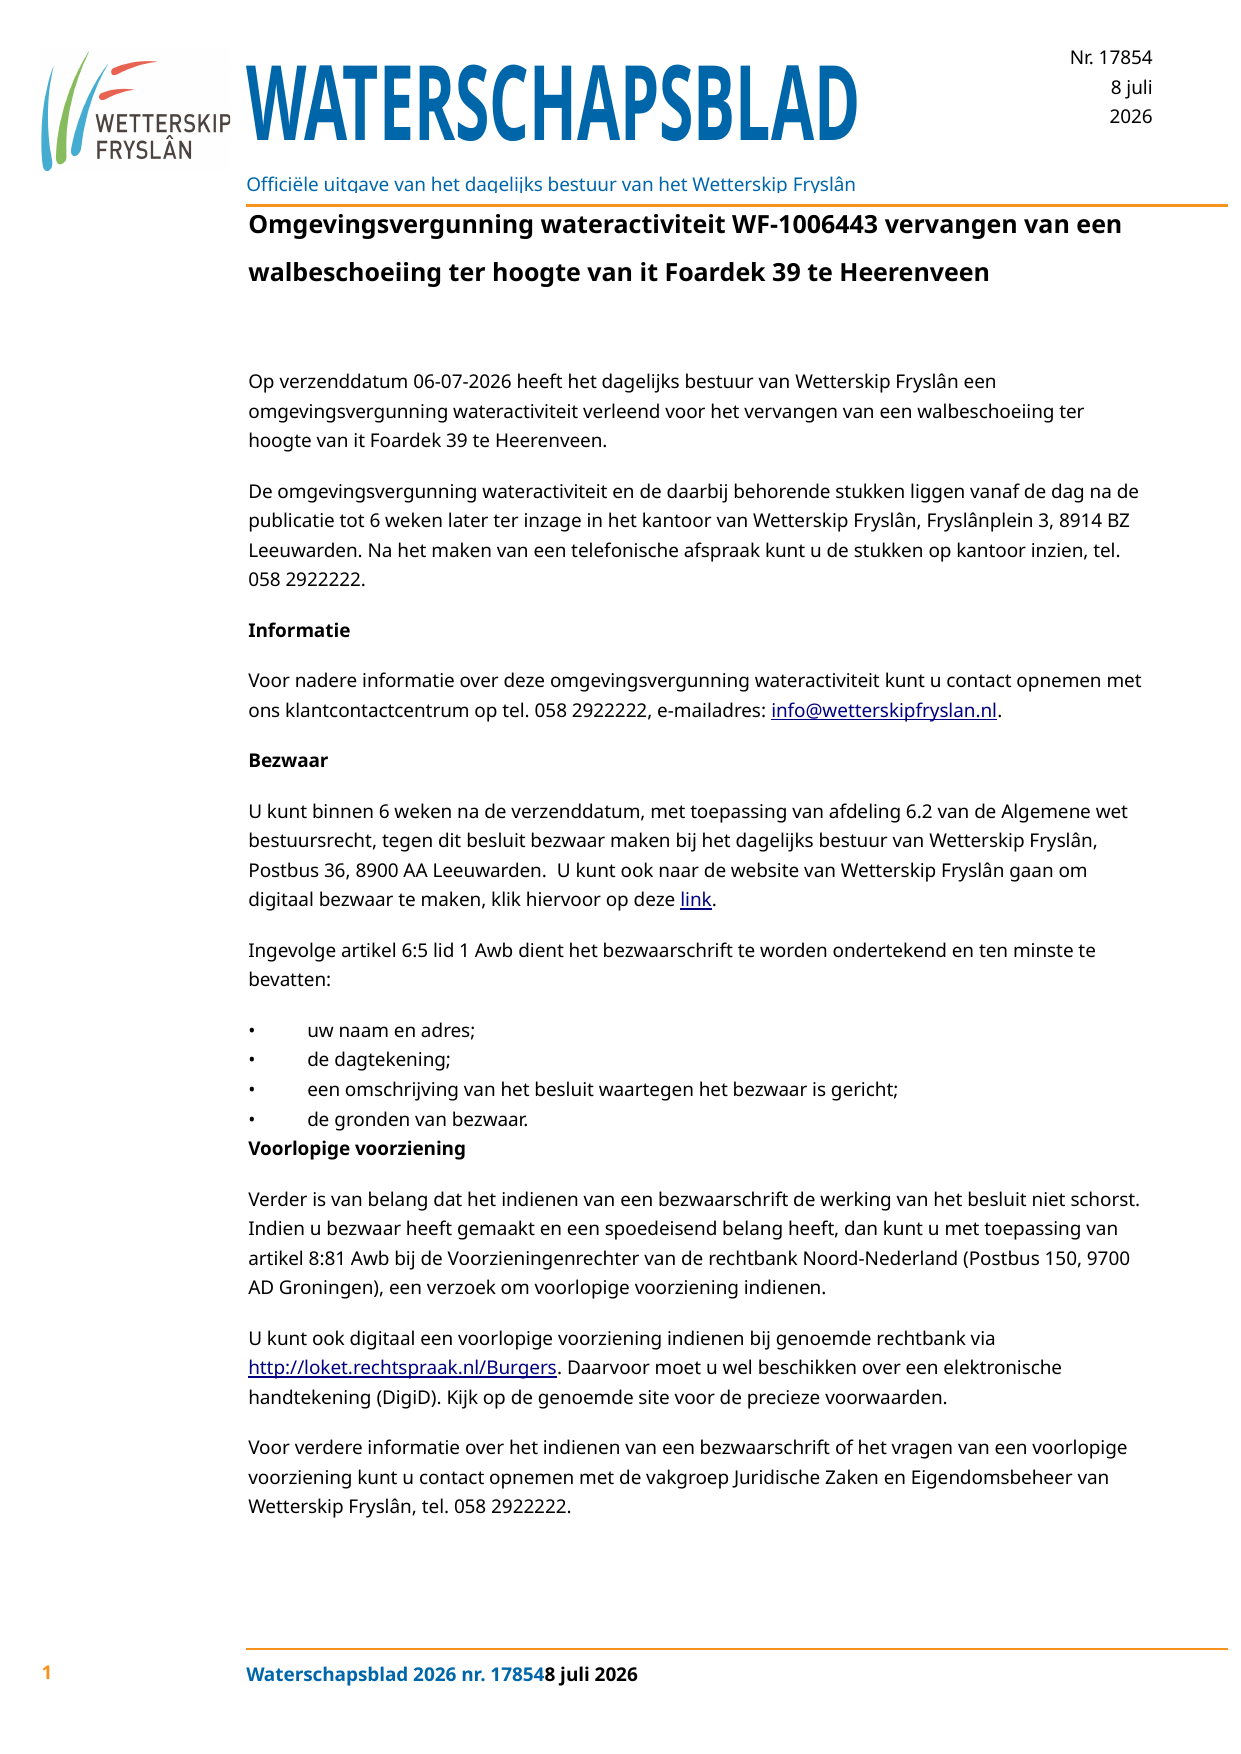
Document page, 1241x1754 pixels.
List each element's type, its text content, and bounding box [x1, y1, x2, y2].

picture [41, 47, 231, 172]
list een omschrijving van het besluit waartegen het bezwaar is gericht; [248, 1076, 1152, 1102]
text U kunt binnen 6 weken na de verzenddatum, met toepassing van afdeling 6.2 van de Algemene wet bestuursrecht, tegen dit besluit bezwaar maken bij het dagelijks bestuur van Wetterskip Fryslân, Postbus 36, 8900 AA Leeuwarden. U kunt ook naar de website van Wetterskip Fryslân gaan om digitaal bezwaar te maken, klik hiervoor op deze link. [248, 798, 1152, 912]
text Voor nadere informatie over deze omgevingsvergunning wateractiviteit kunt u contact opnemen met ons klantcontactcentrum op tel. 058 2922222, e-mailadres: info@wetterskipfryslan.nl. [248, 667, 1152, 723]
text De omgevingsvergunning wateractiviteit en de daarbij behorende stukken liggen vanaf de dag na de publicatie tot 6 weken later ter inzage in het kantoor van Wetterskip Fryslân, Fryslânplein 3, 8914 BZ Leeuwarden. Na het maken van een telefonische afspraak kunt u de stukken op kantoor inzien, tel. 058 2922222. [248, 478, 1152, 592]
text U kunt ook digitaal een voorlopige voorziening indienen bij genoemde rechtbank via http://loket.rechtspraak.nl/Burgers. Daarvoor moet u wel beschikken over een elektronische handtekening (DigiD). Kijk op de genoemde site voor de precieze voorwaarden. [248, 1325, 1152, 1410]
text Voor verdere informatie over het indienen van een bezwaarschrift of het vragen van een voorlopige voorziening kunt u contact opnemen met de vakgroep Juridische Zaken en Eigendomsbeheer van Wetterskip Fryslân, tel. 058 2922222. [248, 1434, 1152, 1519]
text Bezwaar [248, 747, 1152, 773]
text Op verzenddatum 06-07-2026 heeft het dagelijks bestuur van Wetterskip Fryslân een omgevingsvergunning wateractiviteit verleend voor het vervangen van een walbeschoeiing ter hoogte van it Foardek 39 te Heerenveen. [248, 368, 1152, 453]
list uw naam en adres; [248, 1017, 1152, 1043]
text Ingevolge artikel 6:5 lid 1 Awb dient het bezwaarschrift te worden ondertekend en ten minste te bevatten: [248, 937, 1152, 992]
list de gronden van bezwaar. [248, 1106, 1152, 1132]
text Voorlopige voorziening [248, 1135, 1152, 1161]
text Verder is van belang dat het indienen van een bezwaarschrift de werking van het besluit niet schorst. Indien u bezwaar heeft gemaakt en een spoedeisend belang heeft, dan kunt u met toepassing van artikel 8:81 Awb bij de Voorzieningenrechter van de rechtbank Noord-Nederland (Postbus 150, 9700 AD Groningen), een verzoek om voorlopige voorziening indienen. [248, 1186, 1152, 1300]
text Omgevingsvergunning wateractiviteit WF-1006443 vervangen van een walbeschoeiing ter hoogte van it Foardek 39 te Heerenveen [248, 207, 1152, 288]
text Informatie [248, 617, 1152, 643]
list de dagtekening; [248, 1047, 1152, 1072]
